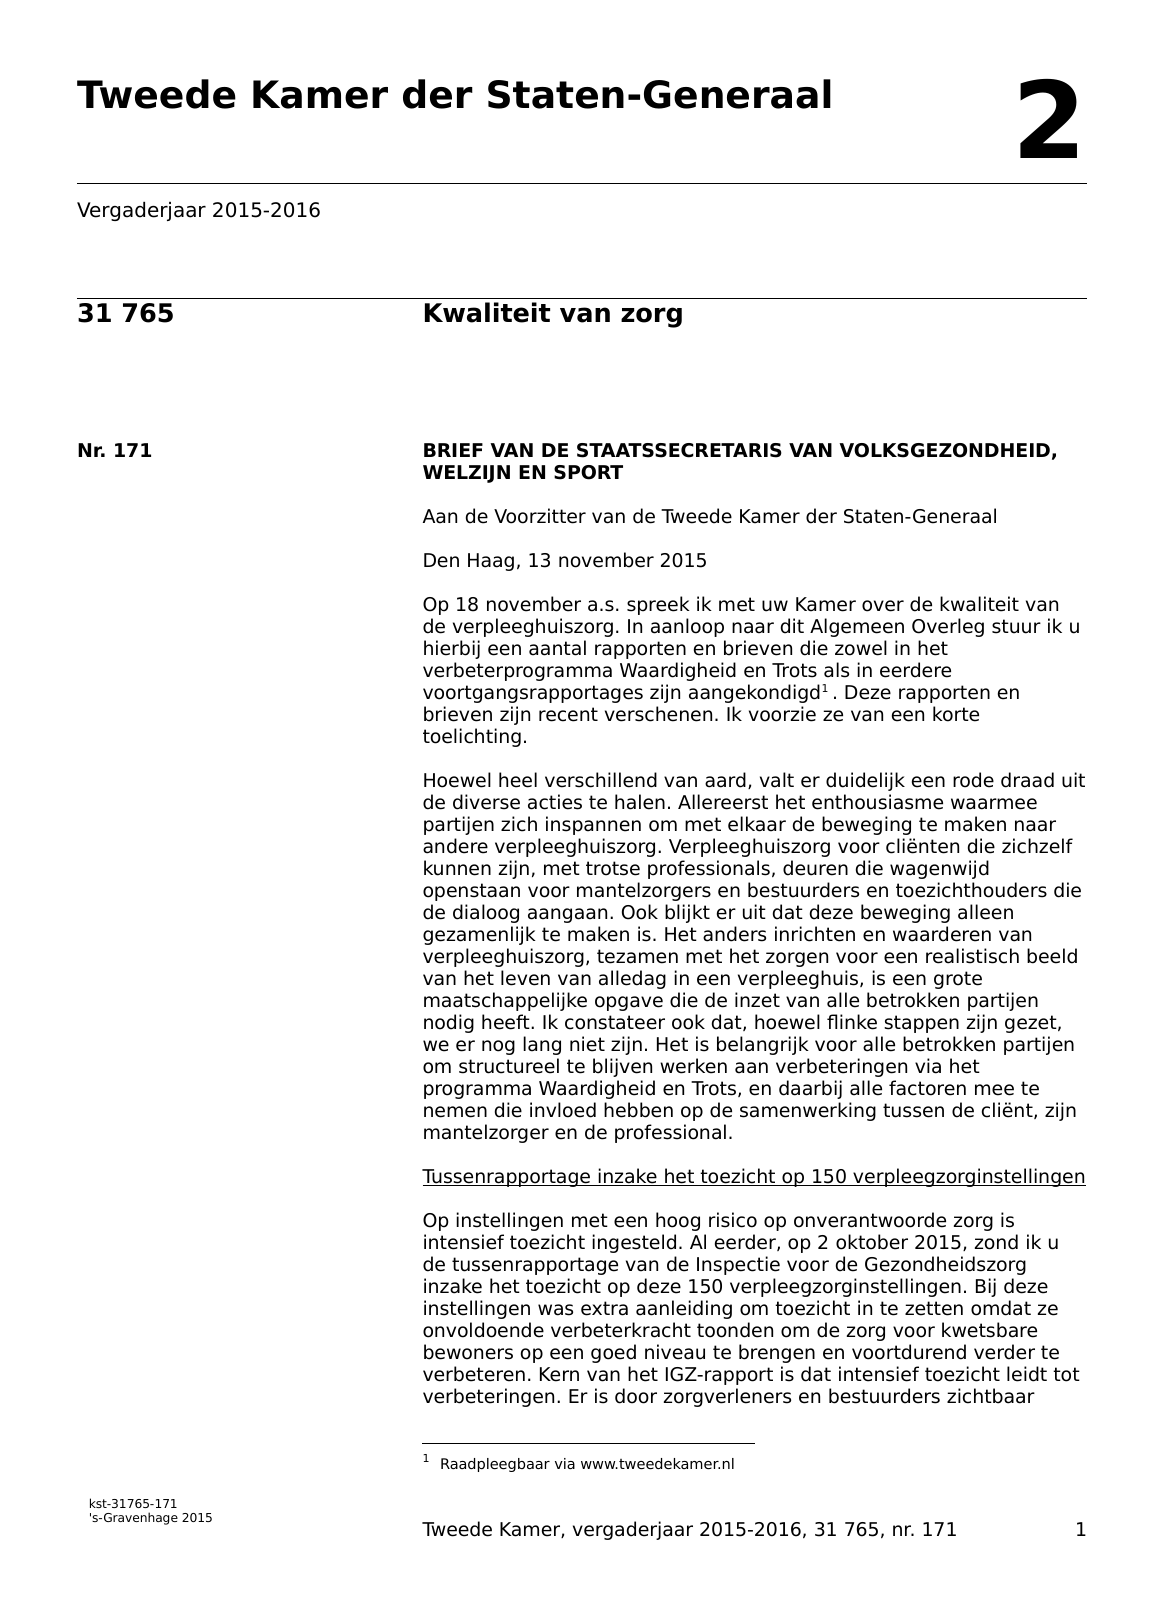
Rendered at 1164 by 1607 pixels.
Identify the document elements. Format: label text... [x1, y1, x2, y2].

text Op instellingen met een hoog risico op onverantwoorde zorg is intensief toezicht ingesteld. Al eerder, op 2 oktober 2015, zond ik u de tussenrapportage van de Inspectie voor de Gezondheidszorg inzake het toezicht op deze 150 verpleegzorginstellingen. Bij deze instellingen was extra aanleiding om toezicht in te zetten omdat ze onvoldoende verbeterkracht toonden om de zorg voor kwetsbare bewoners op een goed niveau te brengen en voortdurend verder te verbeteren. Kern van het IGZ-rapport is dat intensief toezicht leidt tot verbeteringen. Er is door zorgverleners en bestuurders zichtbaar [422, 1210, 1087, 1408]
subtitle Tussenrapportage inzake het toezicht op 150 verpleegzorginstellingen [422, 1166, 1087, 1188]
text Den Haag, 13 november 2015 [422, 550, 1087, 572]
text kst-31765-171 [88, 1497, 323, 1511]
table_header 2 [886, 59, 1087, 183]
text Raadpleegbaar via www.tweedekamer.nl [422, 1452, 1087, 1474]
subtitle 31 765 Kwaliteit van zorg [77, 299, 1087, 329]
table_header Tweede Kamer der Staten-Generaal [77, 59, 886, 183]
subtitle Nr. 171 BRIEF VAN DE STAATSSECRETARIS VAN VOLKSGEZONDHEID, WELZIJN EN SPORT [77, 440, 1087, 484]
table_cell Vergaderjaar 2015-2016 [77, 184, 1087, 298]
text Hoewel heel verschillend van aard, valt er duidelijk een rode draad uit de diverse acties te halen. Allereerst het enthousiasme waarmee partijen zich inspannen om met elkaar de beweging te maken naar andere verpleeghuiszorg. Verpleeghuiszorg voor cliënten die zichzelf kunnen zijn, met trotse professionals, deuren die wagenwijd openstaan voor mantelzorgers en bestuurders en toezichthouders die de dialoog aangaan. Ook blijkt er uit dat deze beweging alleen gezamenlijk te maken is. Het anders inrichten en waarderen van verpleeghuiszorg, tezamen met het zorgen voor een realistisch beeld van het leven van alledag in een verpleeghuis, is een grote maatschappelijke opgave die de inzet van alle betrokken partijen nodig heeft. Ik constateer ook dat, hoewel flinke stappen zijn gezet, we er nog lang niet zijn. Het is belangrijk voor alle betrokken partijen om structureel te blijven werken aan verbeteringen via het programma Waardigheid en Trots, en daarbij alle factoren mee te nemen die invloed hebben op de samenwerking tussen de cliënt, zijn mantelzorger en de professional. [422, 770, 1087, 1144]
text Op 18 november a.s. spreek ik met uw Kamer over de kwaliteit van de verpleeghuiszorg. In aanloop naar dit Algemeen Overleg stuur ik u hierbij een aantal rapporten en brieven die zowel in het verbeterprogramma Waardigheid en Trots als in eerdere voortgangsrapportages zijn aangekondigd. Deze rapporten en brieven zijn recent verschenen. Ik voorzie ze van een korte toelichting. [422, 594, 1087, 748]
text Aan de Voorzitter van de Tweede Kamer der Staten-Generaal [422, 506, 1087, 528]
text 's-Gravenhage 2015 [88, 1511, 323, 1525]
